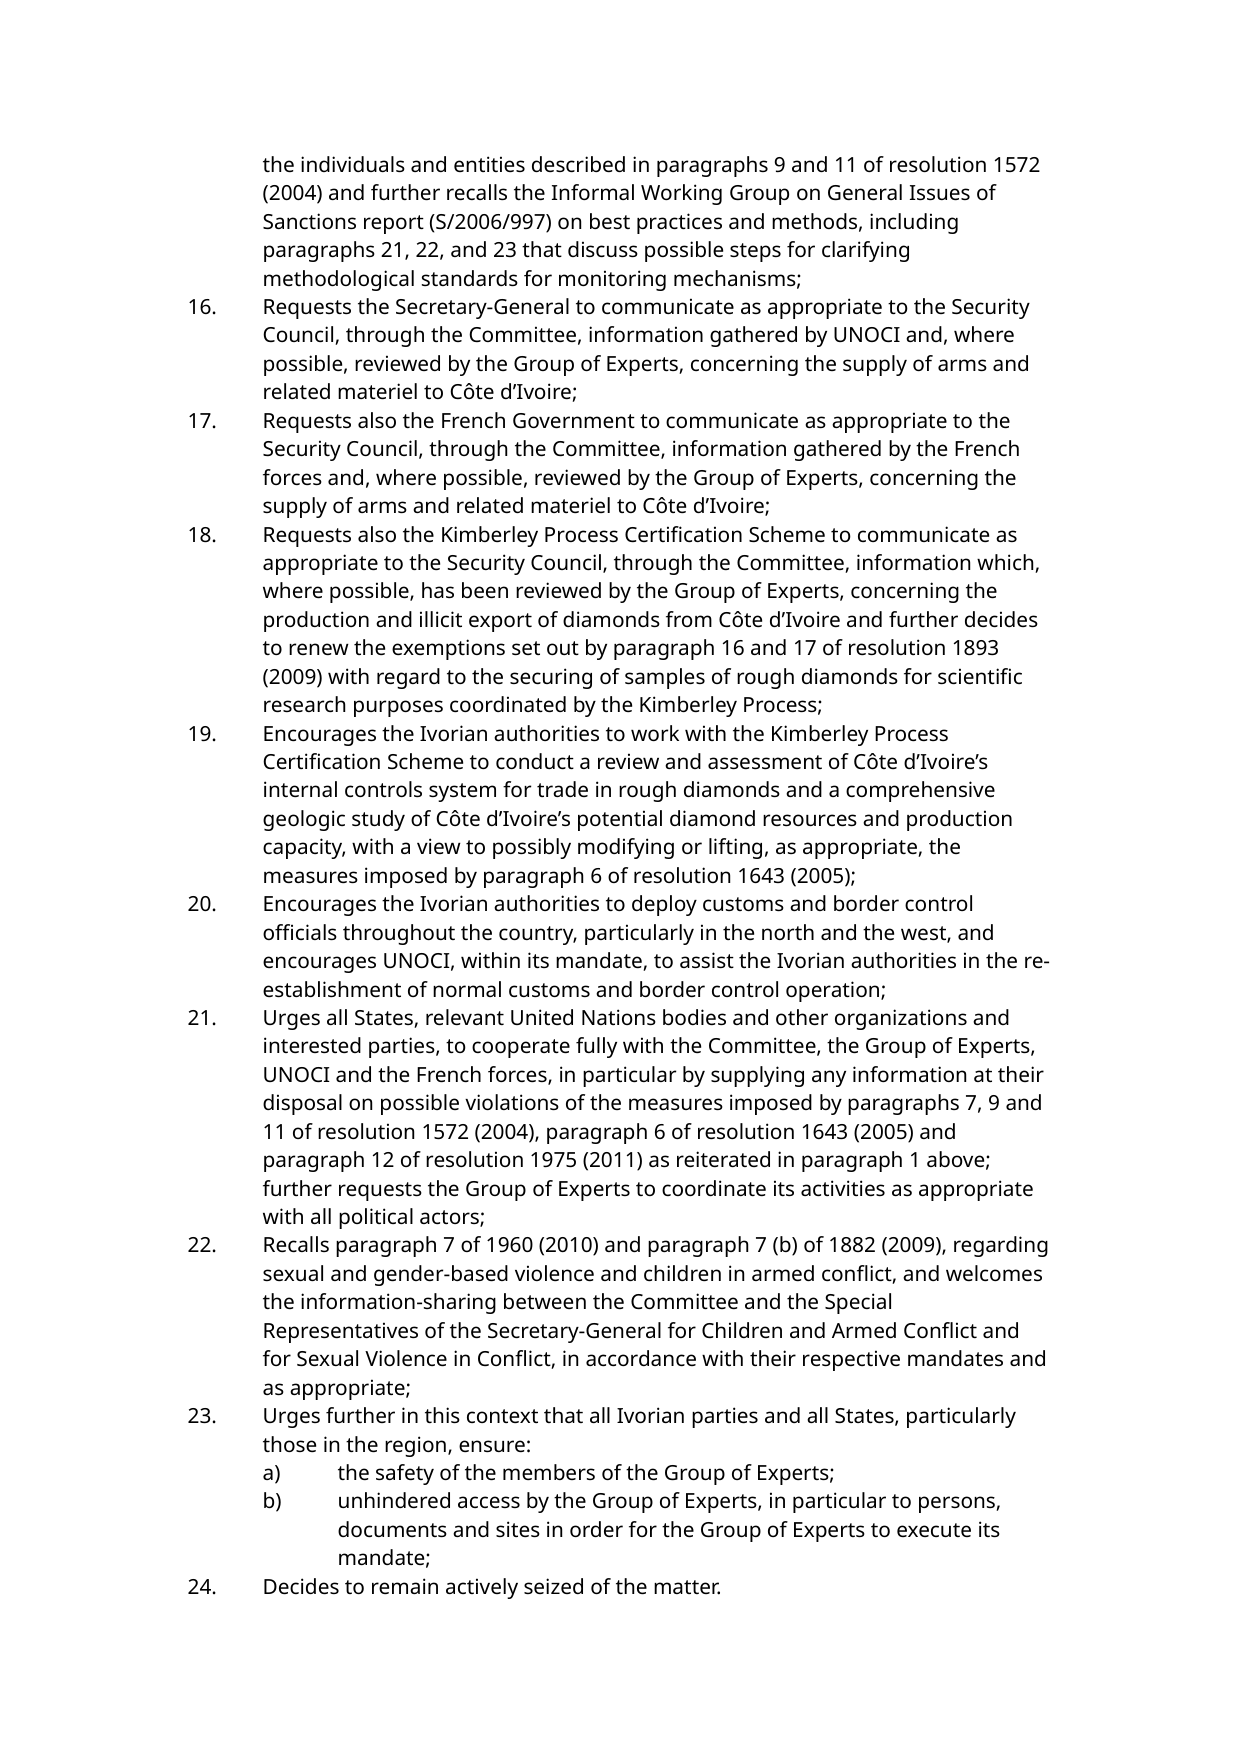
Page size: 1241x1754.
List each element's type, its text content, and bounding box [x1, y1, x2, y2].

list Encourages the Ivorian authorities to deploy customs and border control officials throughout the country, particularly in the north and the west, and encourages UNOCI, within its mandate, to assist the Ivorian authorities in the re-establishment of normal customs and border control operation; [187, 889, 1053, 1003]
list the individuals and entities described in paragraphs 9 and 11 of resolution 1572 (2004) and further recalls the Informal Working Group on General Issues of Sanctions report (S/2006/997) on best practices and methods, including paragraphs 21, 22, and 23 that discuss possible steps for clarifying methodological standards for monitoring mechanisms; [187, 150, 1053, 292]
list unhindered access by the Group of Experts, in particular to persons, documents and sites in order for the Group of Experts to execute its mandate; [262, 1487, 1053, 1572]
list Encourages the Ivorian authorities to work with the Kimberley Process Certification Scheme to conduct a review and assessment of Côte d’Ivoire’s internal controls system for trade in rough diamonds and a comprehensive geologic study of Côte d’Ivoire’s potential diamond resources and production capacity, with a view to possibly modifying or lifting, as appropriate, the measures imposed by paragraph 6 of resolution 1643 (2005); [187, 719, 1053, 889]
list Requests the Secretary-General to communicate as appropriate to the Security Council, through the Committee, information gathered by UNOCI and, where possible, reviewed by the Group of Experts, concerning the supply of arms and related materiel to Côte d’Ivoire; [187, 292, 1053, 406]
list Requests also the Kimberley Process Certification Scheme to communicate as appropriate to the Security Council, through the Committee, information which, where possible, has been reviewed by the Group of Experts, concerning the production and illicit export of diamonds from Côte d’Ivoire and further decides to renew the exemptions set out by paragraph 16 and 17 of resolution 1893 (2009) with regard to the securing of samples of rough diamonds for scientific research purposes coordinated by the Kimberley Process; [187, 520, 1053, 719]
list Urges all States, relevant United Nations bodies and other organizations and interested parties, to cooperate fully with the Committee, the Group of Experts, UNOCI and the French forces, in particular by supplying any information at their disposal on possible violations of the measures imposed by paragraphs 7, 9 and 11 of resolution 1572 (2004), paragraph 6 of resolution 1643 (2005) and paragraph 12 of resolution 1975 (2011) as reiterated in paragraph 1 above; further requests the Group of Experts to coordinate its activities as appropriate with all political actors; [187, 1003, 1053, 1231]
list the safety of the members of the Group of Experts; [262, 1458, 1053, 1487]
list Recalls paragraph 7 of 1960 (2010) and paragraph 7 (b) of 1882 (2009), regarding sexual and gender-based violence and children in armed conflict, and welcomes the information-sharing between the Committee and the Special Representatives of the Secretary-General for Children and Armed Conflict and for Sexual Violence in Conflict, in accordance with their respective mandates and as appropriate; [187, 1231, 1053, 1401]
list Decides to remain actively seized of the matter. [187, 1572, 1053, 1600]
list Urges further in this context that all Ivorian parties and all States, particularly those in the region, ensure: [187, 1401, 1053, 1458]
list Requests also the French Government to communicate as appropriate to the Security Council, through the Committee, information gathered by the French forces and, where possible, reviewed by the Group of Experts, concerning the supply of arms and related materiel to Côte d’Ivoire; [187, 406, 1053, 520]
